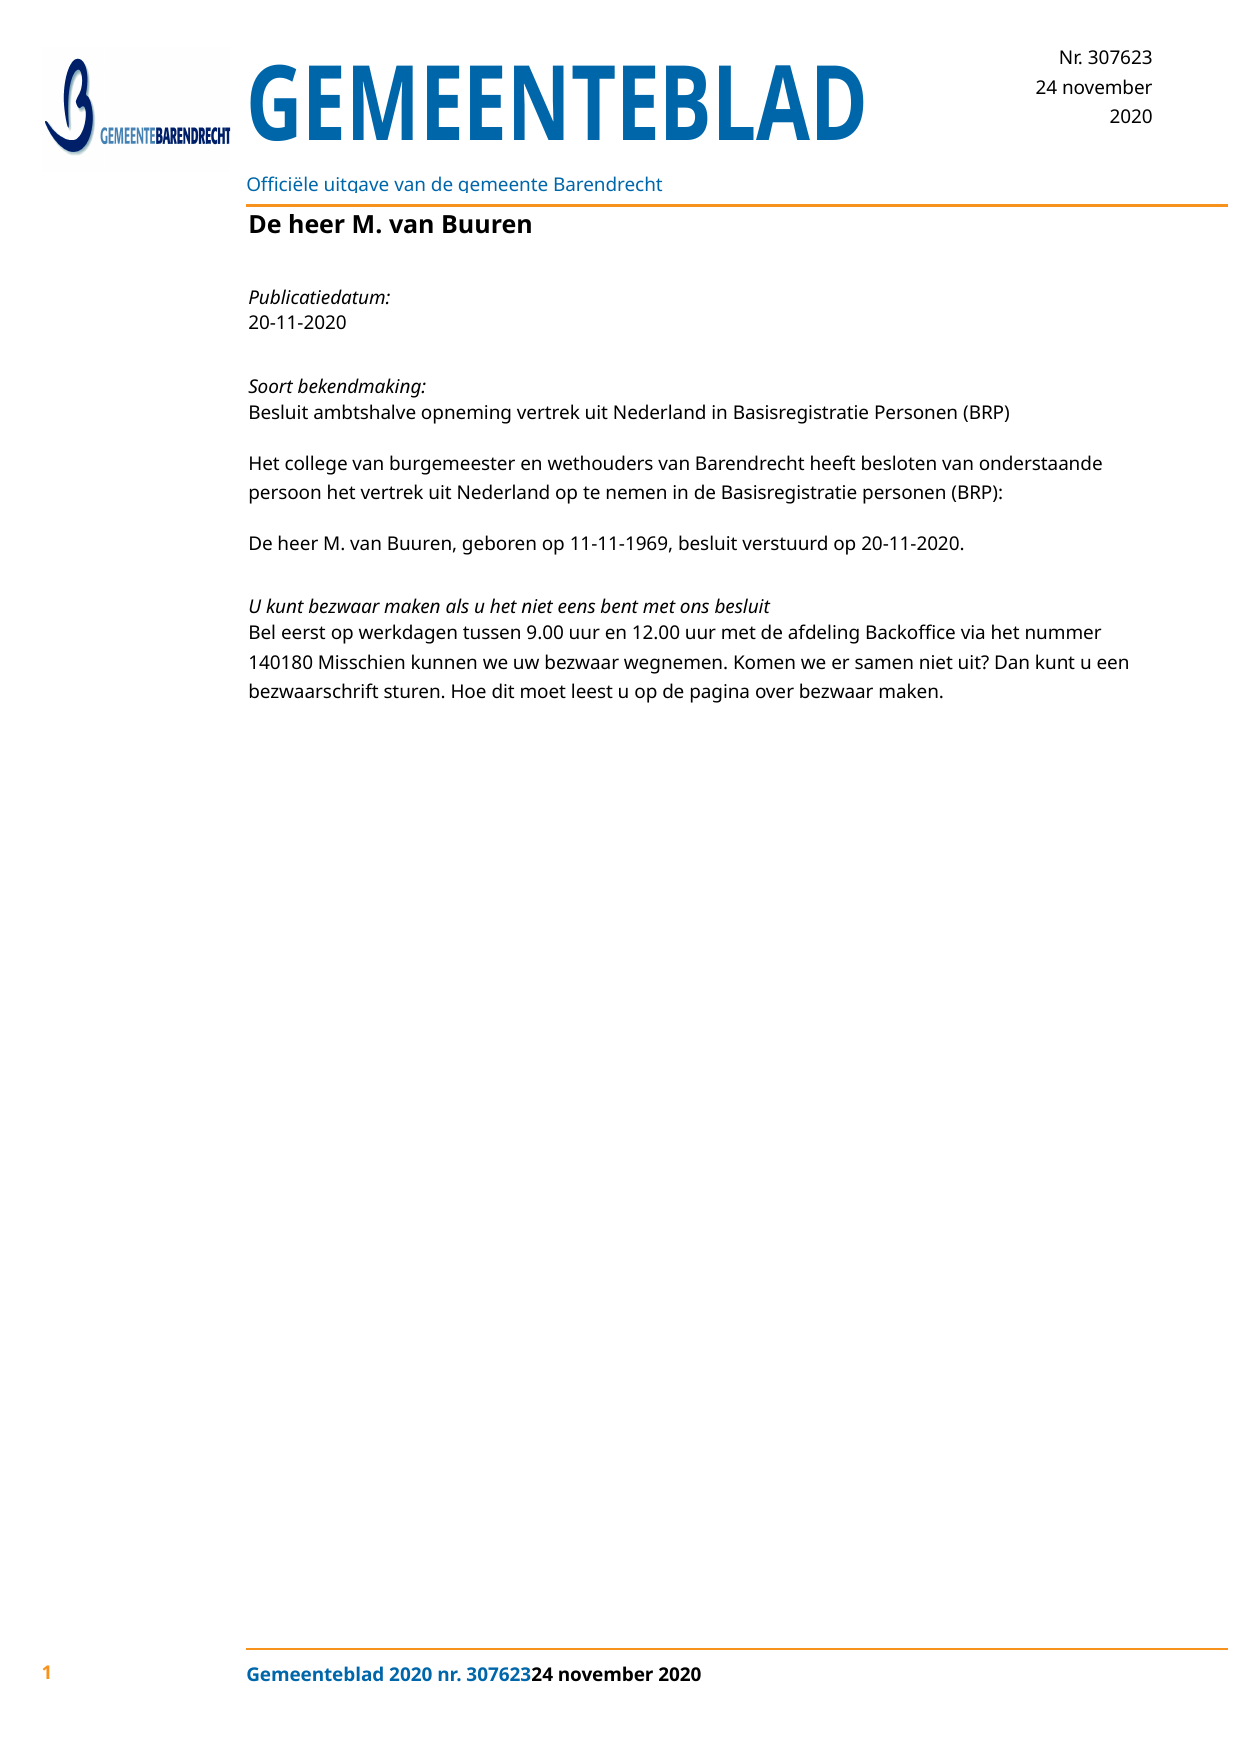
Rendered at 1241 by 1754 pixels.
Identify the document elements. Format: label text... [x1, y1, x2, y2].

text Besluit ambtshalve opneming vertrek uit Nederland in Basisregistratie Personen (BRP) [248, 399, 1152, 425]
text Publicatiedatum: [248, 284, 1152, 309]
text Soort bekendmaking: [248, 373, 1152, 399]
text Bel eerst op werkdagen tussen 9.00 uur en 12.00 uur met de afdeling Backoffice via het nummer 140180 Misschien kunnen we uw bezwaar wegnemen. Komen we er samen niet uit? Dan kunt u een bezwaarschrift sturen. Hoe dit moet leest u op de pagina over bezwaar maken. [248, 619, 1152, 704]
picture [41, 47, 231, 172]
text Het college van burgemeester en wethouders van Barendrecht heeft besloten van onderstaande persoon het vertrek uit Nederland op te nemen in de Basisregistratie personen (BRP): [248, 450, 1152, 505]
text De heer M. van Buuren [248, 207, 1152, 241]
text De heer M. van Buuren, geboren op 11-11-1969, besluit verstuurd op 20-11-2020. [248, 530, 1152, 555]
text U kunt bezwaar maken als u het niet eens bent met ons besluit [248, 594, 1152, 619]
text 20-11-2020 [248, 309, 1152, 335]
